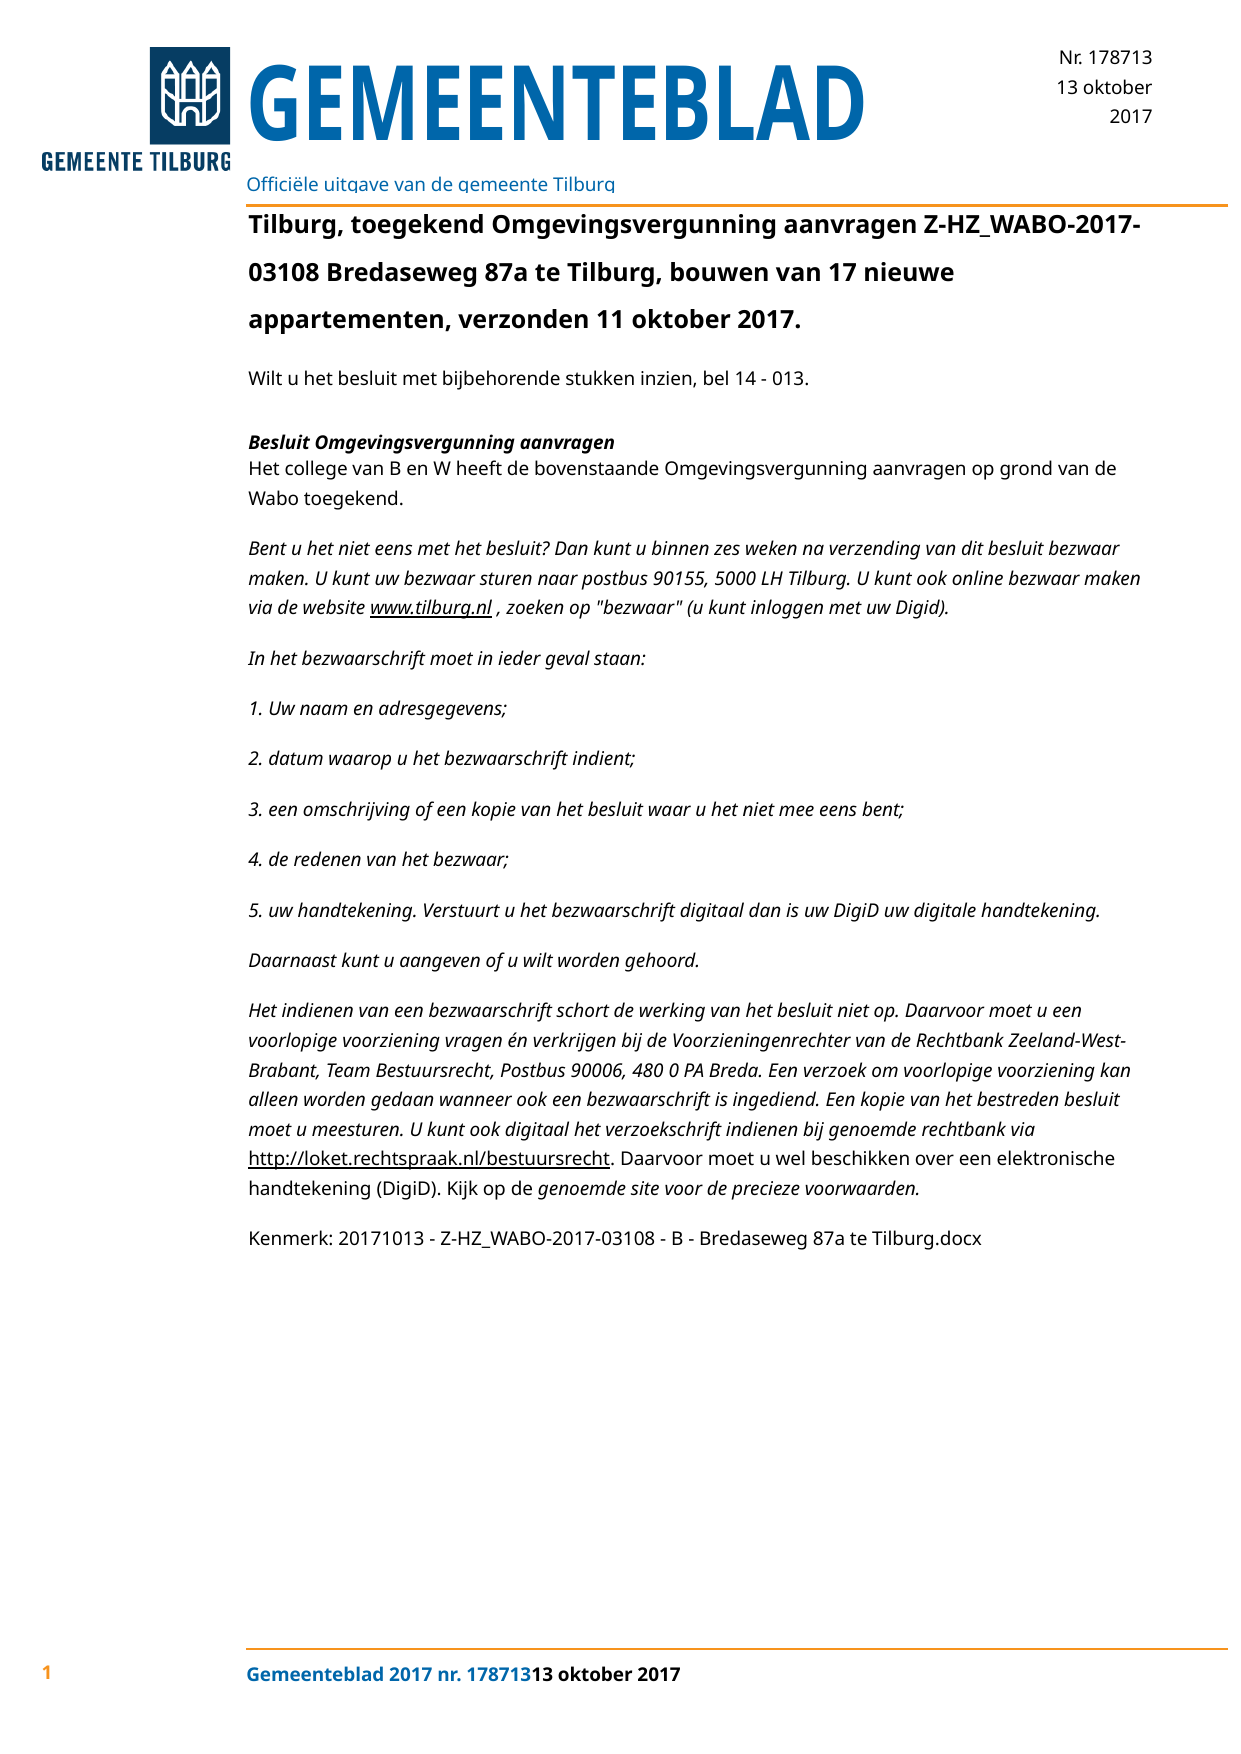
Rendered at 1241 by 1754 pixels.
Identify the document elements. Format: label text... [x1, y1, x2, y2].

text Tilburg, toegekend Omgevingsvergunning aanvragen Z-HZ_WABO-2017-03108 Bredaseweg 87a te Tilburg, bouwen van 17 nieuwe appartementen, verzonden 11 oktober 2017. [248, 207, 1152, 336]
text Besluit Omgevingsvergunning aanvragen [248, 429, 1152, 455]
text 5. uw handtekening. Verstuurt u het bezwaarschrift digitaal dan is uw DigiD uw digitale handtekening. [248, 897, 1152, 923]
text Het indienen van een bezwaarschrift schort de werking van het besluit niet op. Daarvoor moet u een voorlopige voorziening vragen én verkrijgen bij de Voorzieningenrechter van de Rechtbank Zeeland-West-Brabant, Team Bestuursrecht, Postbus 90006, 480 0 PA Breda. Een verzoek om voorlopige voorziening kan alleen worden gedaan wanneer ook een bezwaarschrift is ingediend. Een kopie van het bestreden besluit moet u meesturen. U kunt ook digitaal het verzoekschrift indienen bij genoemde rechtbank via http://loket.rechtspraak.nl/bestuursrecht. Daarvoor moet u wel beschikken over een elektronische handtekening (DigiD). Kijk op de genoemde site voor de precieze voorwaarden. [248, 998, 1152, 1201]
text 3. een omschrijving of een kopie van het besluit waar u het niet mee eens bent; [248, 796, 1152, 822]
text 1. Uw naam en adresgegevens; [248, 695, 1152, 721]
text 4. de redenen van het bezwaar; [248, 846, 1152, 872]
text In het bezwaarschrift moet in ieder geval staan: [248, 645, 1152, 671]
text Bent u het niet eens met het besluit? Dan kunt u binnen zes weken na verzending van dit besluit bezwaar maken. U kunt uw bezwaar sturen naar postbus 90155, 5000 LH Tilburg. U kunt ook online bezwaar maken via de website www.tilburg.nl , zoeken op "bezwaar" (u kunt inloggen met uw Digid). [248, 535, 1152, 620]
text Daarnaast kunt u aangeven of u wilt worden gehoord. [248, 947, 1152, 973]
picture [41, 47, 231, 172]
text Het college van B en W heeft de bovenstaande Omgevingsvergunning aanvragen op grond van de Wabo toegekend. [248, 455, 1152, 511]
text 2. datum waarop u het bezwaarschrift indient; [248, 746, 1152, 771]
text Wilt u het besluit met bijbehorende stukken inzien, bel 14 - 013. [248, 366, 1152, 391]
text Kenmerk: 20171013 - Z-HZ_WABO-2017-03108 - B - Bredaseweg 87a te Tilburg.docx [248, 1226, 1152, 1251]
